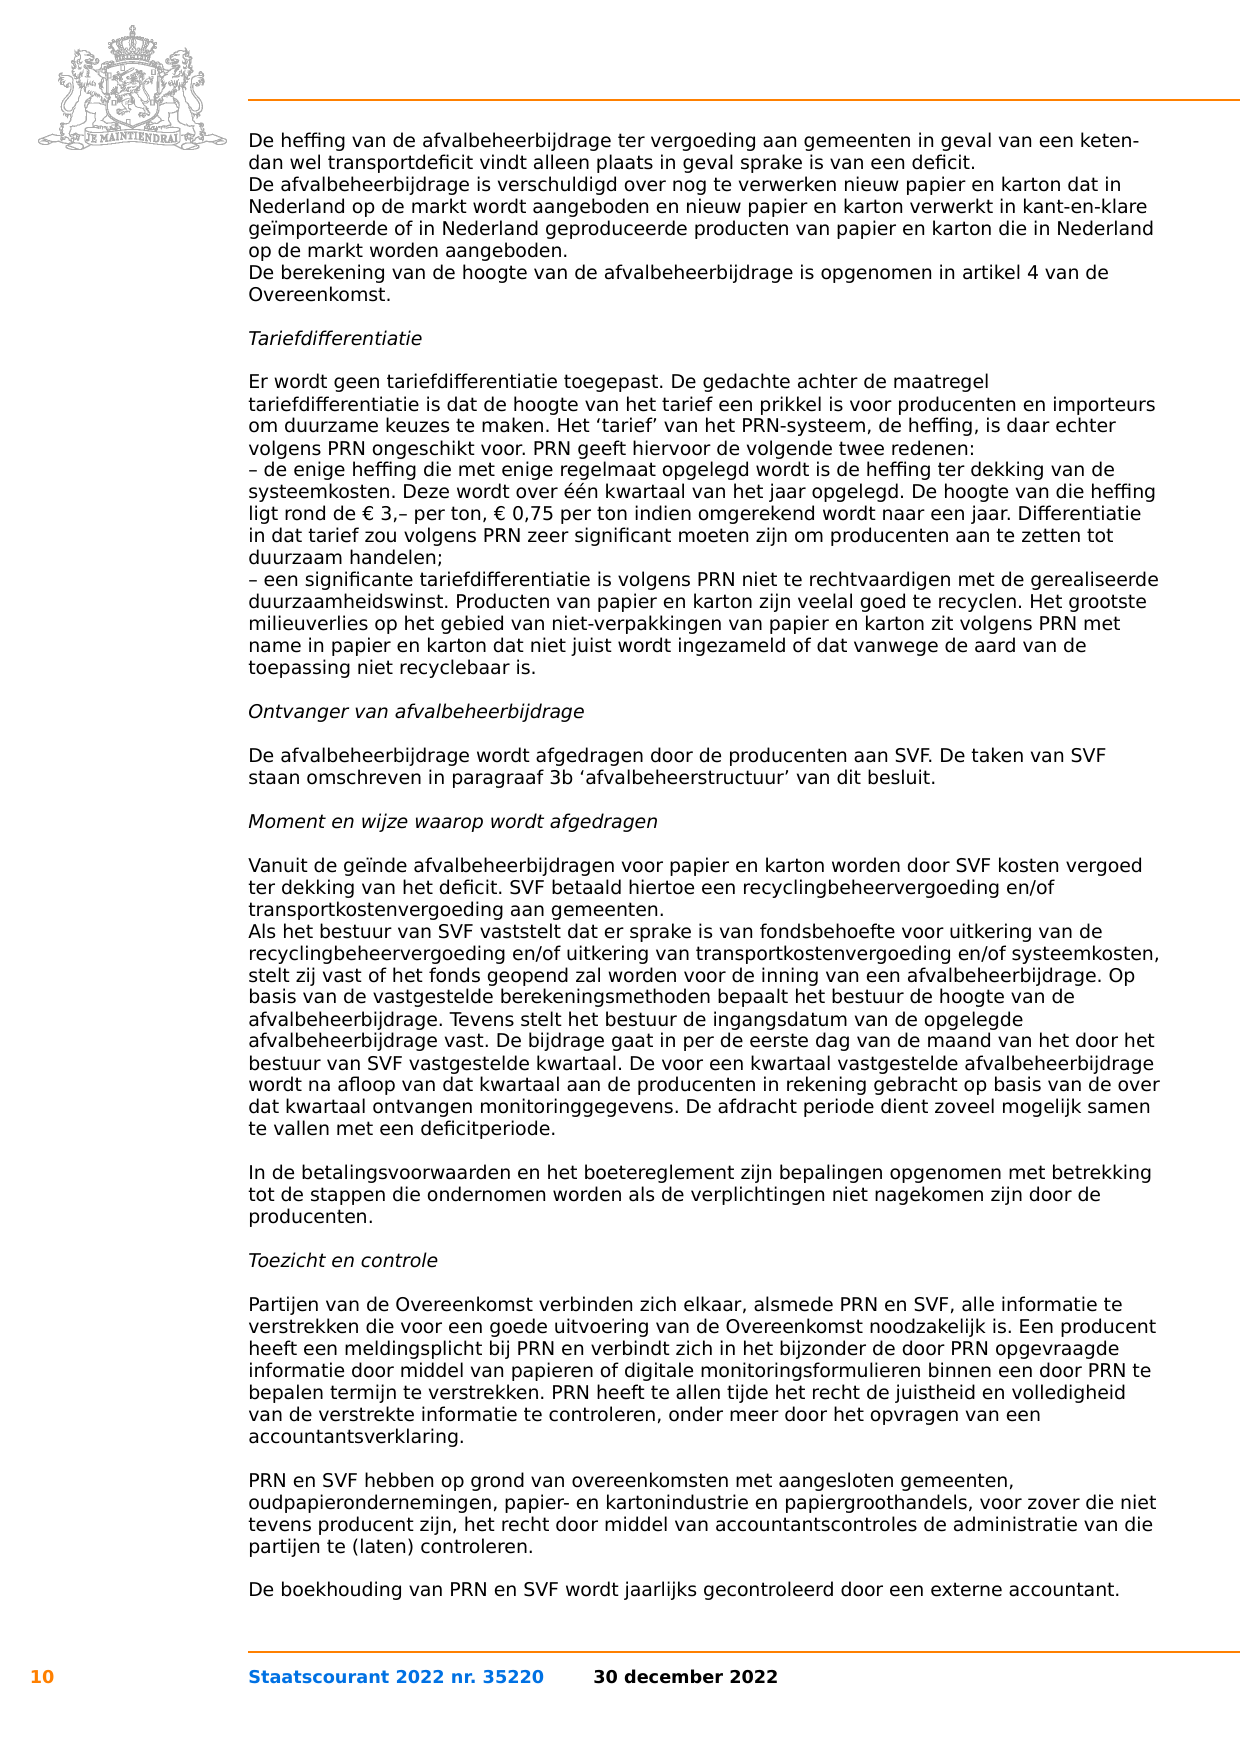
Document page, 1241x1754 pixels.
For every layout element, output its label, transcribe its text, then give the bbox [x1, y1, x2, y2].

text – de enige heffing die met enige regelmaat opgelegd wordt is de heffing ter dekking van de systeemkosten. Deze wordt over één kwartaal van het jaar opgelegd. De hoogte van die heffing ligt rond de € 3,– per ton, € 0,75 per ton indien omgerekend wordt naar een jaar. Differentiatie in dat tarief zou volgens PRN zeer significant moeten zijn om producenten aan te zetten tot duurzaam handelen; [248, 459, 1163, 569]
subtitle Tariefdifferentiatie [248, 328, 1163, 349]
text De afvalbeheerbijdrage wordt afgedragen door de producenten aan SVF. De taken van SVF staan omschreven in paragraaf 3b ‘afvalbeheerstructuur’ van dit besluit. [248, 745, 1163, 789]
text De heffing van de afvalbeheerbijdrage ter vergoeding aan gemeenten in geval van een keten- dan wel transportdeficit vindt alleen plaats in geval sprake is van een deficit. [248, 130, 1163, 174]
picture [38, 25, 227, 150]
text – een significante tariefdifferentiatie is volgens PRN niet te rechtvaardigen met de gerealiseerde duurzaamheidswinst. Producten van papier en karton zijn veelal goed te recyclen. Het grootste milieuverlies op het gebied van niet-verpakkingen van papier en karton zit volgens PRN met name in papier en karton dat niet juist wordt ingezameld of dat vanwege de aard van de toepassing niet recyclebaar is. [248, 569, 1163, 679]
text In de betalingsvoorwaarden en het boetereglement zijn bepalingen opgenomen met betrekking tot de stappen die ondernomen worden als de verplichtingen niet nagekomen zijn door de producenten. [248, 1162, 1163, 1228]
text De berekening van de hoogte van de afvalbeheerbijdrage is opgenomen in artikel 4 van de Overeenkomst. [248, 262, 1163, 306]
subtitle Toezicht en controle [248, 1250, 1163, 1272]
text Vanuit de geïnde afvalbeheerbijdragen voor papier en karton worden door SVF kosten vergoed ter dekking van het deficit. SVF betaald hiertoe een recyclingbeheervergoeding en/of transportkostenvergoeding aan gemeenten. [248, 854, 1163, 921]
text Er wordt geen tariefdifferentiatie toegepast. De gedachte achter de maatregel tariefdifferentiatie is dat de hoogte van het tarief een prikkel is voor producenten en importeurs om duurzame keuzes te maken. Het ‘tarief’ van het PRN-systeem, de heffing, is daar echter volgens PRN ongeschikt voor. PRN geeft hiervoor de volgende twee redenen: [248, 371, 1163, 459]
text De boekhouding van PRN en SVF wordt jaarlijks gecontroleerd door een externe accountant. [248, 1579, 1163, 1601]
text Partijen van de Overeenkomst verbinden zich elkaar, alsmede PRN en SVF, alle informatie te verstrekken die voor een goede uitvoering van de Overeenkomst noodzakelijk is. Een producent heeft een meldingsplicht bij PRN en verbindt zich in het bijzonder de door PRN opgevraagde informatie door middel van papieren of digitale monitoringsformulieren binnen een door PRN te bepalen termijn te verstrekken. PRN heeft te allen tijde het recht de juistheid en volledigheid van de verstrekte informatie te controleren, onder meer door het opvragen van een accountantsverklaring. [248, 1294, 1163, 1448]
text Als het bestuur van SVF vaststelt dat er sprake is van fondsbehoefte voor uitkering van de recyclingbeheervergoeding en/of uitkering van transportkostenvergoeding en/of systeemkosten, stelt zij vast of het fonds geopend zal worden voor de inning van een afvalbeheerbijdrage. Op basis van de vastgestelde berekeningsmethoden bepaalt het bestuur de hoogte van de afvalbeheerbijdrage. Tevens stelt het bestuur de ingangsdatum van de opgelegde afvalbeheerbijdrage vast. De bijdrage gaat in per de eerste dag van de maand van het door het bestuur van SVF vastgestelde kwartaal. De voor een kwartaal vastgestelde afvalbeheerbijdrage wordt na afloop van dat kwartaal aan de producenten in rekening gebracht op basis van de over dat kwartaal ontvangen monitoringgegevens. De afdracht periode dient zoveel mogelijk samen te vallen met een deficitperiode. [248, 921, 1163, 1140]
subtitle Moment en wijze waarop wordt afgedragen [248, 811, 1163, 833]
text PRN en SVF hebben op grond van overeenkomsten met aangesloten gemeenten, oudpapierondernemingen, papier- en kartonindustrie en papiergroothandels, voor zover die niet tevens producent zijn, het recht door middel van accountantscontroles de administratie van die partijen te (laten) controleren. [248, 1469, 1163, 1557]
text De afvalbeheerbijdrage is verschuldigd over nog te verwerken nieuw papier en karton dat in Nederland op de markt wordt aangeboden en nieuw papier en karton verwerkt in kant-en-klare geïmporteerde of in Nederland geproduceerde producten van papier en karton die in Nederland op de markt worden aangeboden. [248, 174, 1163, 262]
subtitle Ontvanger van afvalbeheerbijdrage [248, 701, 1163, 723]
